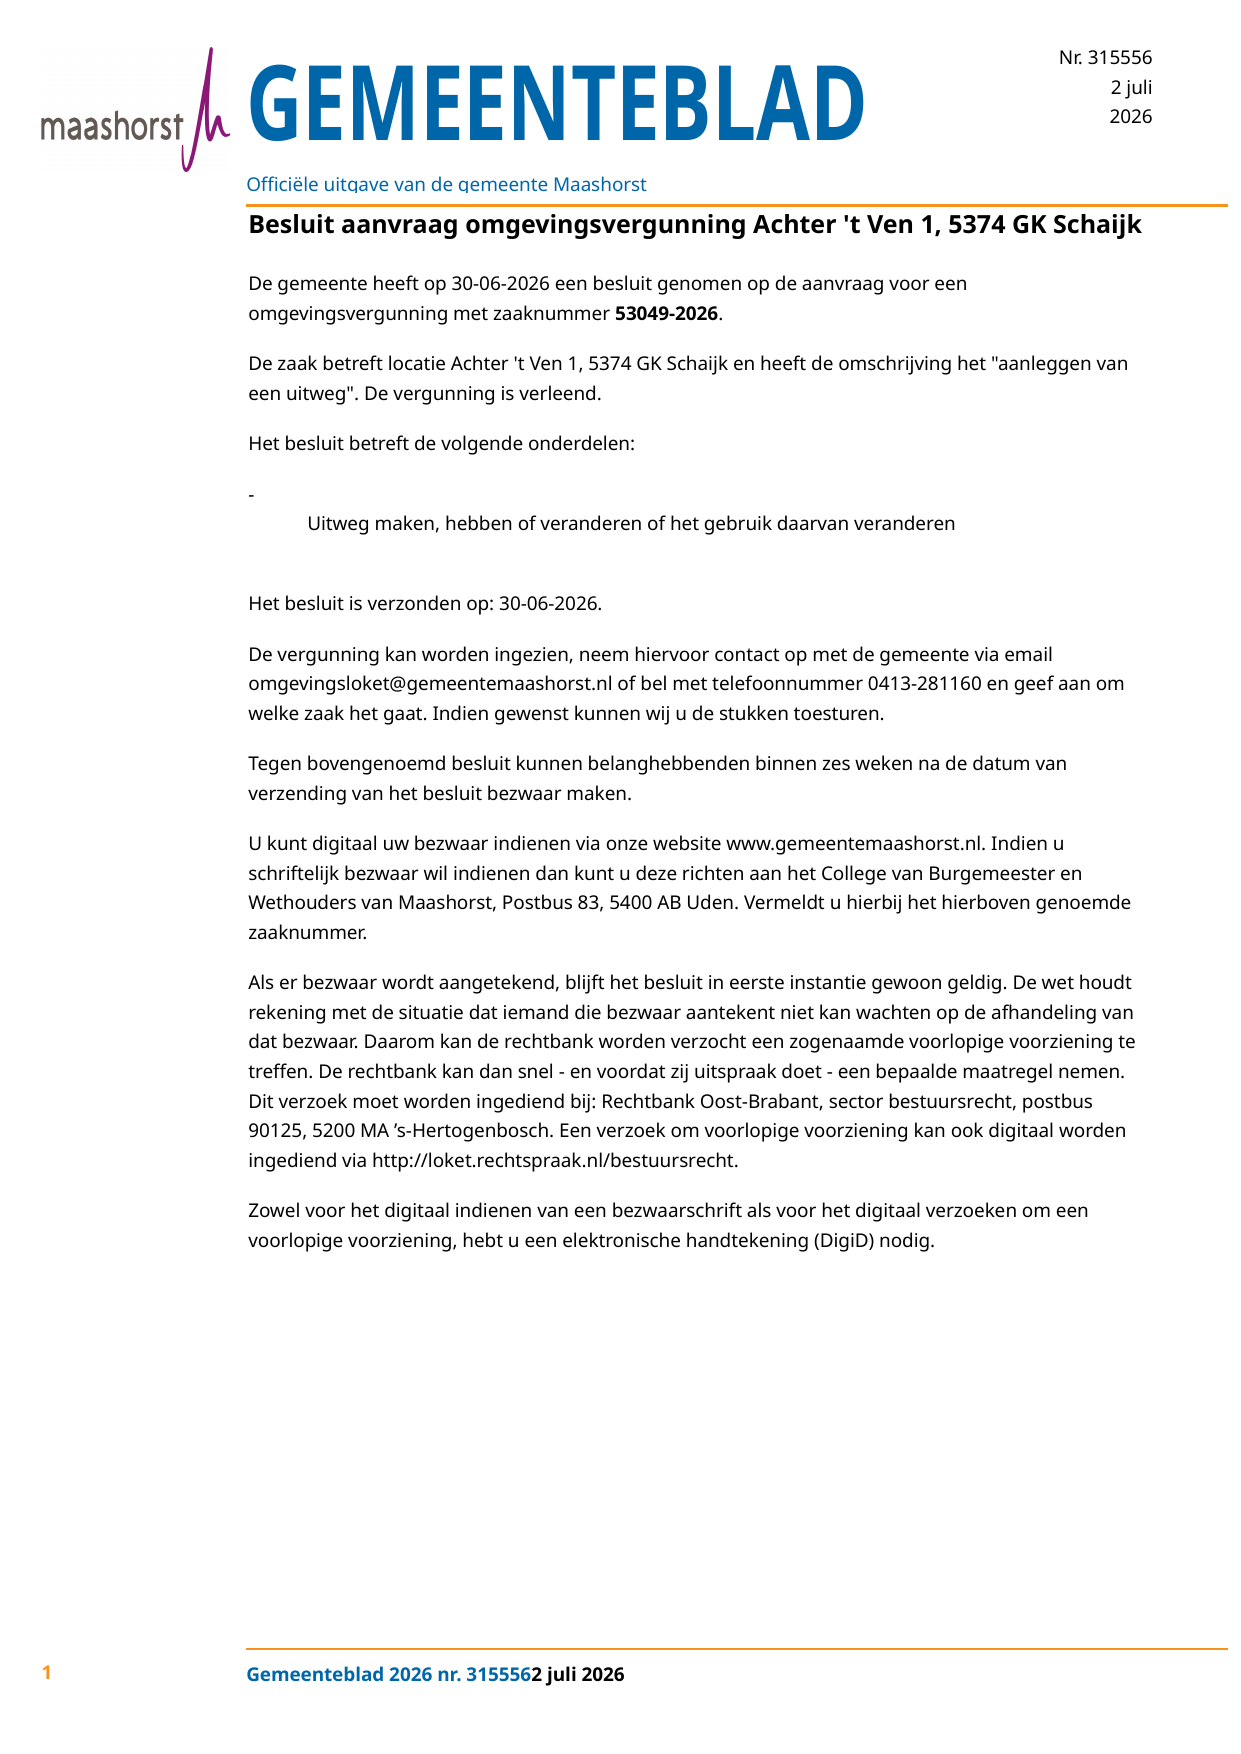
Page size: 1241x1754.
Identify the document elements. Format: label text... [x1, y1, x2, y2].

picture [41, 47, 231, 172]
text Besluit aanvraag omgevingsvergunning Achter 't Ven 1, 5374 GK Schaijk [248, 207, 1152, 241]
text Als er bezwaar wordt aangetekend, blijft het besluit in eerste instantie gewoon geldig. De wet houdt rekening met de situatie dat iemand die bezwaar aantekent niet kan wachten op de afhandeling van dat bezwaar. Daarom kan de rechtbank worden verzocht een zogenaamde voorlopige voorziening te treffen. De rechtbank kan dan snel - en voordat zij uitspraak doet - een bepaalde maatregel nemen. Dit verzoek moet worden ingediend bij: Rechtbank Oost-Brabant, sector bestuursrecht, postbus 90125, 5200 MA ’s-Hertogenbosch. Een verzoek om voorlopige voorziening kan ook digitaal worden ingediend via http://loket.rechtspraak.nl/bestuursrecht. [248, 969, 1152, 1173]
text De vergunning kan worden ingezien, neem hiervoor contact op met de gemeente via email omgevingsloket@gemeentemaashorst.nl of bel met telefoonnummer 0413-281160 en geef aan om welke zaak het gaat. Indien gewenst kunnen wij u de stukken toesturen. [248, 641, 1152, 726]
text Het besluit is verzonden op: 30-06-2026. [248, 590, 1152, 616]
list Uitweg maken, hebben of veranderen of het gebruik daarvan veranderen [248, 510, 1152, 536]
text Het besluit betreft de volgende onderdelen: [248, 430, 1152, 456]
text De gemeente heeft op 30-06-2026 een besluit genomen op de aanvraag voor een omgevingsvergunning met zaaknummer 53049-2026. [248, 270, 1152, 326]
text U kunt digitaal uw bezwaar indienen via onze website www.gemeentemaashorst.nl. Indien u schriftelijk bezwaar wil indienen dan kunt u deze richten aan het College van Burgemeester en Wethouders van Maashorst, Postbus 83, 5400 AB Uden. Vermeldt u hierbij het hierboven genoemde zaaknummer. [248, 830, 1152, 945]
text De zaak betreft locatie Achter 't Ven 1, 5374 GK Schaijk en heeft de omschrijving het "aanleggen van een uitweg". De vergunning is verleend. [248, 350, 1152, 406]
text Tegen bovengenoemd besluit kunnen belanghebbenden binnen zes weken na de datum van verzending van het besluit bezwaar maken. [248, 750, 1152, 806]
text Zowel voor het digitaal indienen van een bezwaarschrift als voor het digitaal verzoeken om een voorlopige voorziening, hebt u een elektronische handtekening (DigiD) nodig. [248, 1197, 1152, 1253]
